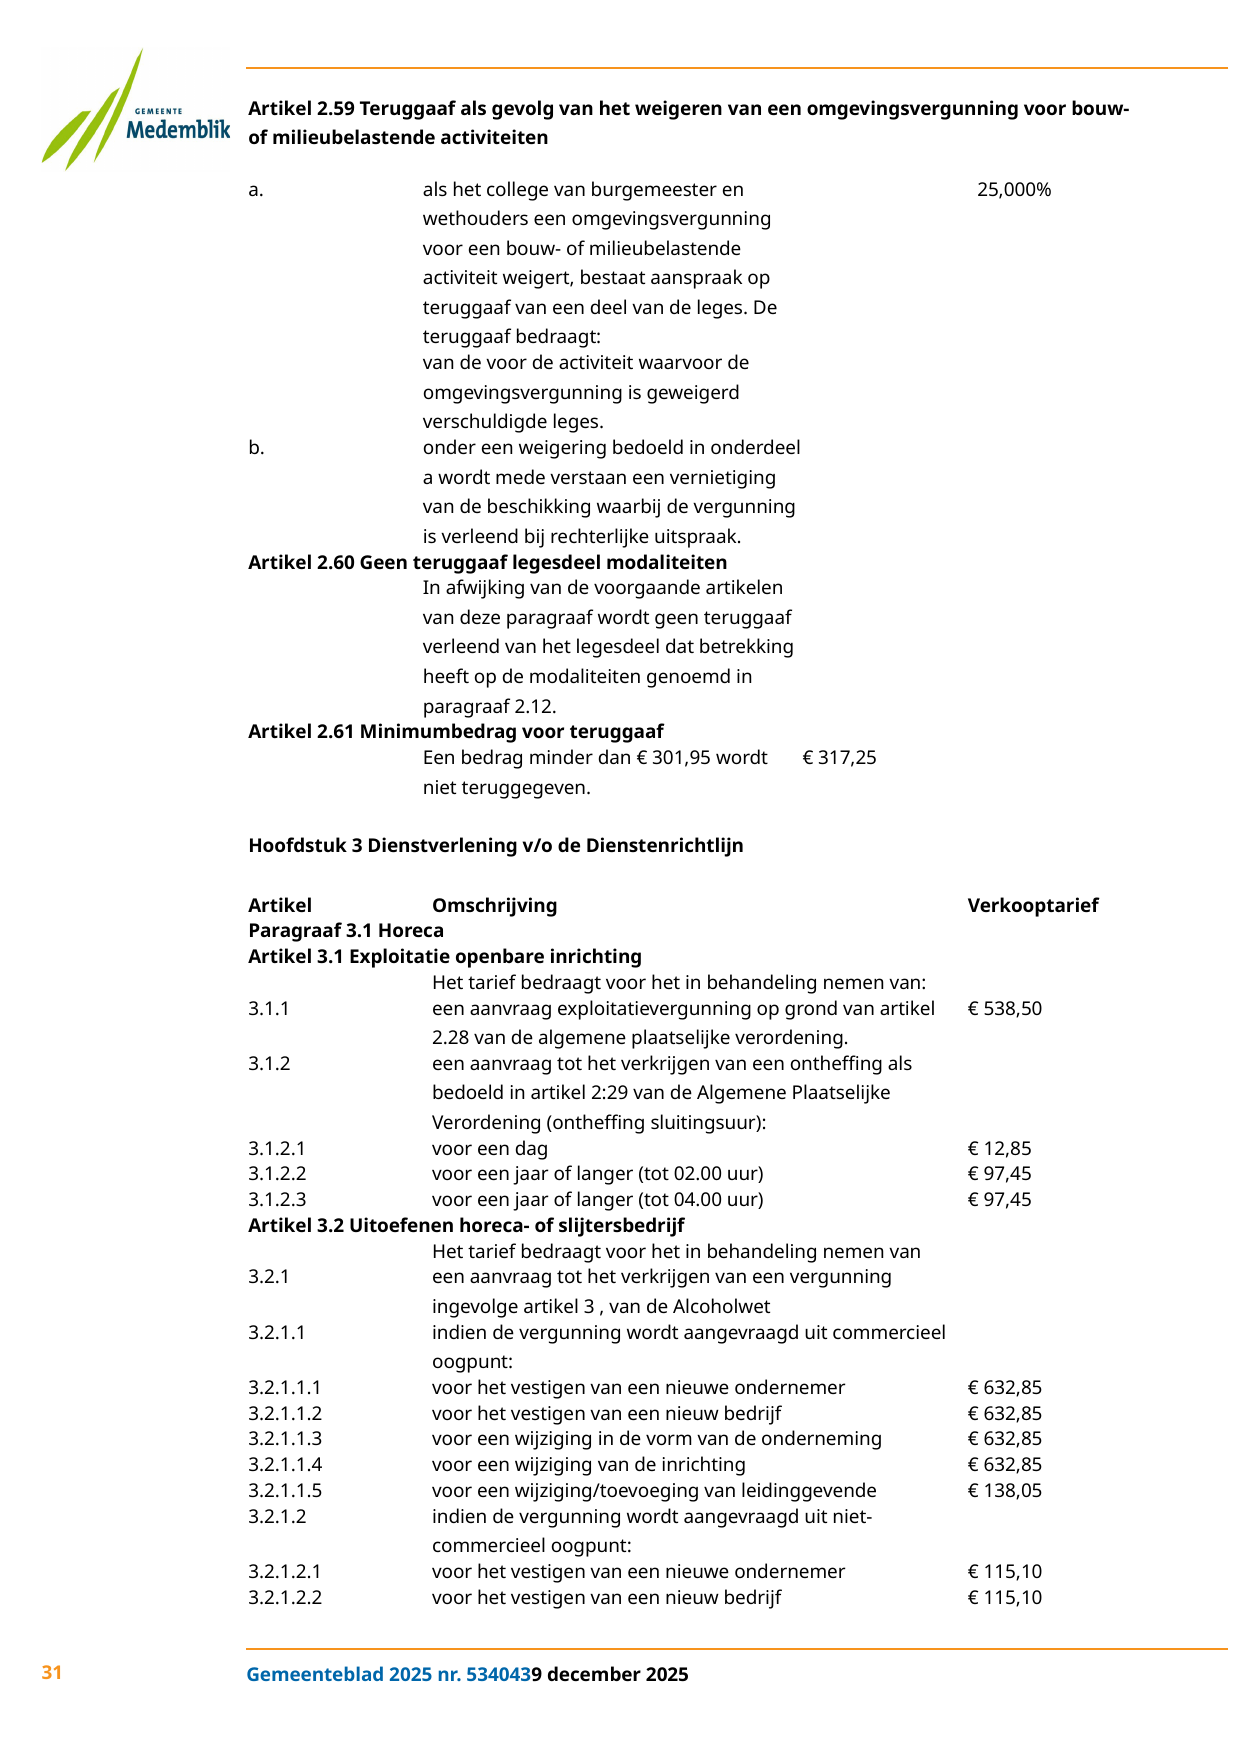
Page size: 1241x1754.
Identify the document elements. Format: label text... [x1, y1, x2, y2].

table_cell [802, 434, 977, 549]
table_cell [968, 1319, 1152, 1374]
text Hoofdstuk 3 Dienstverlening v/o de Dienstenrichtlijn [248, 832, 1152, 858]
table_cell Artikel 2.60 Geen teruggaaf legesdeel modaliteiten [248, 549, 1152, 574]
table_cell een aanvraag exploitatievergunning op grond van artikel 2.28 van de algemene plaatselijke verordening. [432, 995, 968, 1050]
table_header Verkooptarief [968, 892, 1152, 917]
table_cell voor een wijziging/toevoeging van leidinggevende [432, 1477, 968, 1503]
table_header Artikel [248, 892, 432, 917]
table_cell € 632,85 [968, 1400, 1152, 1426]
table_cell € 632,85 [968, 1426, 1152, 1451]
table_cell [977, 350, 1152, 434]
table_cell als het college van burgemeester en wethouders een omgevingsvergunning voor een bouw- of milieubelastende activiteit weigert, bestaat aanspraak op teruggaaf van een deel van de leges. De teruggaaf bedraagt: [423, 176, 802, 349]
table_cell een aanvraag tot het verkrijgen van een ontheffing als bedoeld in artikel 2:29 van de Algemene Plaatselijke Verordening (ontheffing sluitingsuur): [432, 1050, 968, 1135]
table_cell [248, 150, 423, 176]
table_cell [968, 1503, 1152, 1558]
table_cell € 97,45 [968, 1186, 1152, 1212]
table_cell [248, 350, 423, 434]
table_cell [802, 176, 977, 349]
table_cell € 115,10 [968, 1584, 1152, 1609]
table_cell voor het vestigen van een nieuw bedrijf [432, 1584, 968, 1609]
table_cell [802, 575, 977, 719]
table_cell 3.1.2 [248, 1050, 432, 1135]
table_cell [977, 744, 1152, 800]
table_cell voor het vestigen van een nieuwe ondernemer [432, 1558, 968, 1584]
table_cell Artikel 2.61 Minimumbedrag voor teruggaaf [248, 719, 1152, 744]
table_cell 3.1.2.1 [248, 1135, 432, 1161]
table_cell indien de vergunning wordt aangevraagd uit commercieel oogpunt: [432, 1319, 968, 1374]
table_cell [968, 1050, 1152, 1135]
table_cell € 115,10 [968, 1558, 1152, 1584]
table_cell 3.2.1 [248, 1264, 432, 1319]
table_cell 3.2.1.1.1 [248, 1374, 432, 1400]
table_cell 3.2.1.1.4 [248, 1451, 432, 1477]
table_cell 3.2.1.1.5 [248, 1477, 432, 1503]
table_cell van de voor de activiteit waarvoor de omgevingsvergunning is geweigerd verschuldigde leges. [423, 350, 802, 434]
table_cell Artikel 3.2 Uitoefenen horeca- of slijtersbedrijf [248, 1212, 1152, 1238]
table_cell 3.2.1.2.2 [248, 1584, 432, 1609]
table_cell Een bedrag minder dan € 301,95 wordt niet teruggegeven. [423, 744, 802, 800]
table_cell [248, 744, 423, 800]
table_cell [248, 969, 432, 995]
table_cell voor een wijziging in de vorm van de onderneming [432, 1426, 968, 1451]
table_cell [968, 1238, 1152, 1263]
table_cell indien de vergunning wordt aangevraagd uit niet-commercieel oogpunt: [432, 1503, 968, 1558]
table_cell [977, 434, 1152, 549]
table_cell € 97,45 [968, 1161, 1152, 1186]
table_cell Het tarief bedraagt voor het in behandeling nemen van: [432, 969, 968, 995]
table_cell 3.2.1.1.2 [248, 1400, 432, 1426]
table_cell een aanvraag tot het verkrijgen van een vergunning ingevolge artikel 3 , van de Alcoholwet [432, 1264, 968, 1319]
table_cell [977, 150, 1152, 176]
table_cell [802, 150, 977, 176]
table_cell [977, 575, 1152, 719]
table_cell [423, 150, 802, 176]
table_cell In afwijking van de voorgaande artikelen van deze paragraaf wordt geen teruggaaf verleend van het legesdeel dat betrekking heeft op de modaliteiten genoemd in paragraaf 2.12. [423, 575, 802, 719]
table_cell [802, 350, 977, 434]
table_cell voor het vestigen van een nieuw bedrijf [432, 1400, 968, 1426]
table_header Omschrijving [432, 892, 968, 917]
picture [41, 47, 231, 172]
table_cell [968, 1264, 1152, 1319]
table_cell 3.2.1.2.1 [248, 1558, 432, 1584]
table_cell 3.1.2.3 [248, 1186, 432, 1212]
table_cell € 632,85 [968, 1374, 1152, 1400]
table_cell € 632,85 [968, 1451, 1152, 1477]
table_cell Artikel 2.59 Teruggaaf als gevolg van het weigeren van een omgevingsvergunning voor bouw- of milieubelastende activiteiten [248, 95, 1152, 150]
table_cell Artikel 3.1 Exploitatie openbare inrichting [248, 943, 1152, 969]
table_cell 3.2.1.1 [248, 1319, 432, 1374]
table_cell 3.1.1 [248, 995, 432, 1050]
table_cell [968, 969, 1152, 995]
table_cell Paragraaf 3.1 Horeca [248, 918, 1152, 943]
table_cell € 138,05 [968, 1477, 1152, 1503]
table_cell 3.2.1.1.3 [248, 1426, 432, 1451]
table_cell voor een dag [432, 1135, 968, 1161]
table_cell voor een jaar of langer (tot 04.00 uur) [432, 1186, 968, 1212]
table_cell voor het vestigen van een nieuwe ondernemer [432, 1374, 968, 1400]
table_cell Het tarief bedraagt voor het in behandeling nemen van [432, 1238, 968, 1263]
table_cell b. [248, 434, 423, 549]
table_cell a. [248, 176, 423, 349]
table_cell voor een wijziging van de inrichting [432, 1451, 968, 1477]
table_cell 25,000% [977, 176, 1152, 349]
table_cell onder een weigering bedoeld in onderdeel a wordt mede verstaan een vernietiging van de beschikking waarbij de vergunning is verleend bij rechterlijke uitspraak. [423, 434, 802, 549]
table_cell voor een jaar of langer (tot 02.00 uur) [432, 1161, 968, 1186]
table_cell [248, 1238, 432, 1263]
table_cell 3.2.1.2 [248, 1503, 432, 1558]
table_cell € 317,25 [802, 744, 977, 800]
table_cell € 538,50 [968, 995, 1152, 1050]
table_cell [248, 575, 423, 719]
table_cell € 12,85 [968, 1135, 1152, 1161]
table_cell 3.1.2.2 [248, 1161, 432, 1186]
